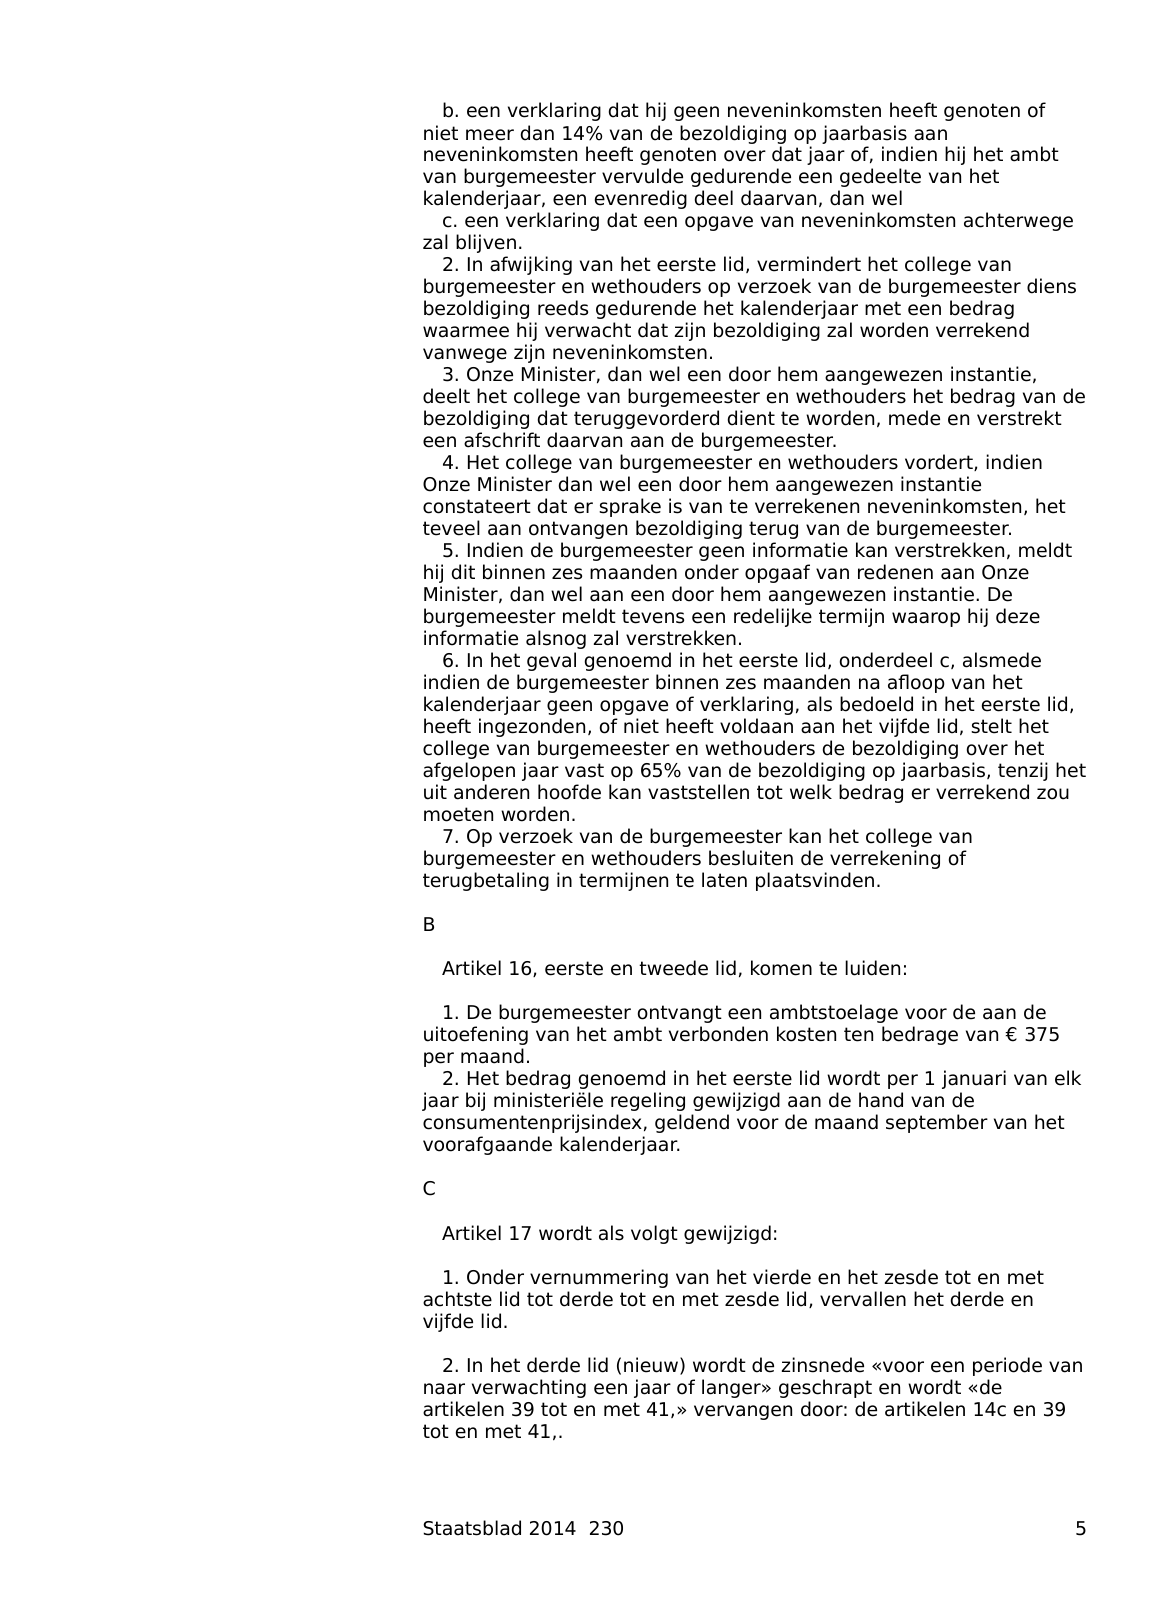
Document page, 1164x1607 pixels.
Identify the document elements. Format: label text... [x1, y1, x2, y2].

text Artikel 17 wordt als volgt gewijzigd: [422, 1222, 1087, 1244]
text B [422, 914, 1087, 936]
text C [422, 1178, 1087, 1200]
text 1. Onder vernummering van het vierde en het zesde tot en met achtste lid tot derde tot en met zesde lid, vervallen het derde en vijfde lid. [422, 1267, 1087, 1332]
text 4. Het college van burgemeester en wethouders vordert, indien Onze Minister dan wel een door hem aangewezen instantie constateert dat er sprake is van te verrekenen neveninkomsten, het teveel aan ontvangen bezoldiging terug van de burgemeester. [422, 452, 1087, 540]
text 3. Onze Minister, dan wel een door hem aangewezen instantie, deelt het college van burgemeester en wethouders het bedrag van de bezoldiging dat teruggevorderd dient te worden, mede en verstrekt een afschrift daarvan aan de burgemeester. [422, 364, 1087, 452]
text 2. In het derde lid (nieuw) wordt de zinsnede «voor een periode van naar verwachting een jaar of langer» geschrapt en wordt «de artikelen 39 tot en met 41,» vervangen door: de artikelen 14c en 39 tot en met 41,. [422, 1355, 1087, 1443]
text 2. Het bedrag genoemd in het eerste lid wordt per 1 januari van elk jaar bij ministeriële regeling gewijzigd aan de hand van de consumentenprijsindex, geldend voor de maand september van het voorafgaande kalenderjaar. [422, 1068, 1087, 1156]
text c. een verklaring dat een opgave van neveninkomsten achterwege zal blijven. [422, 210, 1087, 254]
text 2. In afwijking van het eerste lid, vermindert het college van burgemeester en wethouders op verzoek van de burgemeester diens bezoldiging reeds gedurende het kalenderjaar met een bedrag waarmee hij verwacht dat zijn bezoldiging zal worden verrekend vanwege zijn neveninkomsten. [422, 254, 1087, 364]
text 6. In het geval genoemd in het eerste lid, onderdeel c, alsmede indien de burgemeester binnen zes maanden na afloop van het kalenderjaar geen opgave of verklaring, als bedoeld in het eerste lid, heeft ingezonden, of niet heeft voldaan aan het vijfde lid, stelt het college van burgemeester en wethouders de bezoldiging over het afgelopen jaar vast op 65% van de bezoldiging op jaarbasis, tenzij het uit anderen hoofde kan vaststellen tot welk bedrag er verrekend zou moeten worden. [422, 650, 1087, 826]
text 1. De burgemeester ontvangt een ambtstoelage voor de aan de uitoefening van het ambt verbonden kosten ten bedrage van € 375 per maand. [422, 1002, 1087, 1068]
text b. een verklaring dat hij geen neveninkomsten heeft genoten of niet meer dan 14% van de bezoldiging op jaarbasis aan neveninkomsten heeft genoten over dat jaar of, indien hij het ambt van burgemeester vervulde gedurende een gedeelte van het kalenderjaar, een evenredig deel daarvan, dan wel [422, 100, 1087, 210]
text Artikel 16, eerste en tweede lid, komen te luiden: [422, 958, 1087, 980]
text 7. Op verzoek van de burgemeester kan het college van burgemeester en wethouders besluiten de verrekening of terugbetaling in termijnen te laten plaatsvinden. [422, 826, 1087, 892]
text 5. Indien de burgemeester geen informatie kan verstrekken, meldt hij dit binnen zes maanden onder opgaaf van redenen aan Onze Minister, dan wel aan een door hem aangewezen instantie. De burgemeester meldt tevens een redelijke termijn waarop hij deze informatie alsnog zal verstrekken. [422, 540, 1087, 650]
